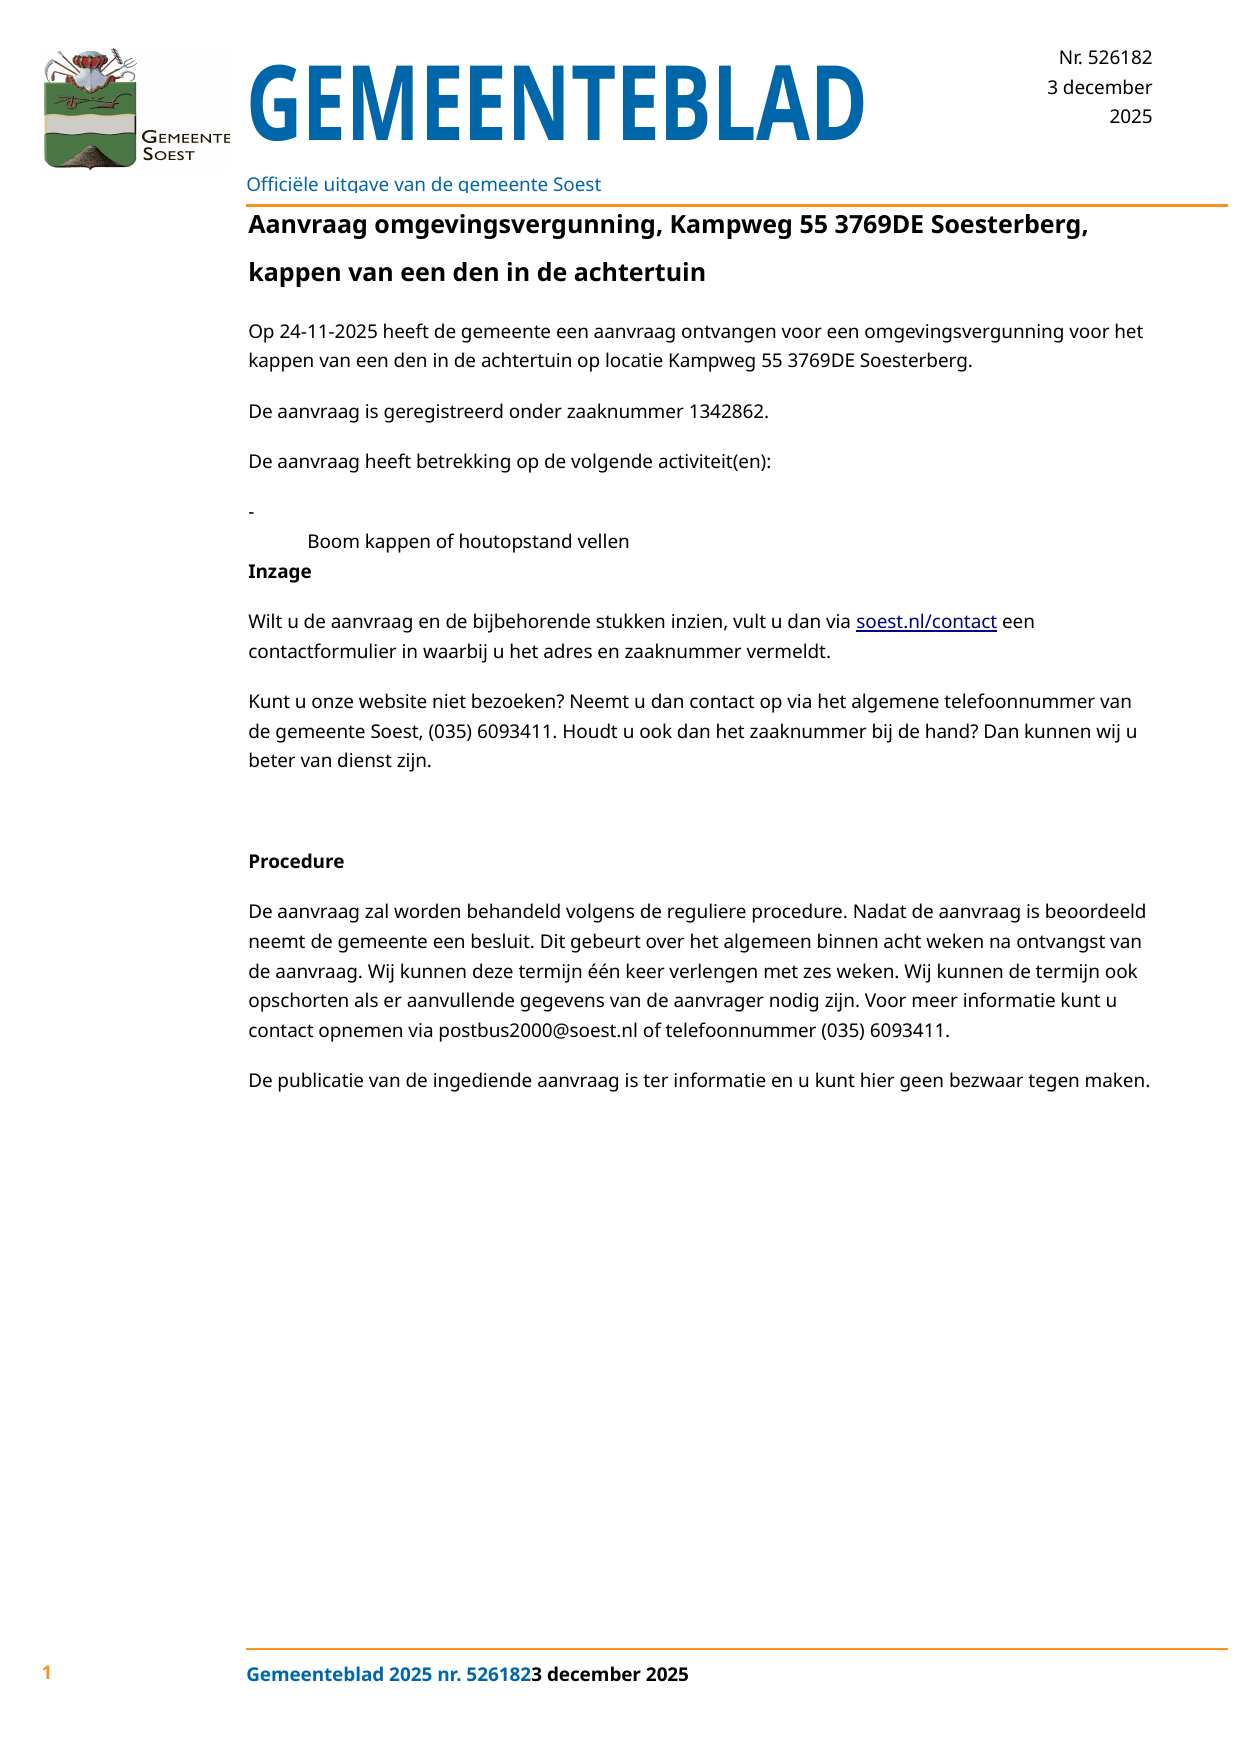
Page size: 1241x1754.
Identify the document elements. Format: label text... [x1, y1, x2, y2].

text Aanvraag omgevingsvergunning, Kampweg 55 3769DE Soesterberg, kappen van een den in de achtertuin [248, 207, 1152, 288]
text Kunt u onze website niet bezoeken? Neemt u dan contact op via het algemene telefoonnummer van de gemeente Soest, (035) 6093411. Houdt u ook dan het zaaknummer bij de hand? Dan kunnen wij u beter van dienst zijn. [248, 688, 1152, 773]
picture [41, 47, 231, 172]
text De aanvraag heeft betrekking op de volgende activiteit(en): [248, 448, 1152, 474]
text De aanvraag zal worden behandeld volgens de reguliere procedure. Nadat de aanvraag is beoordeeld neemt de gemeente een besluit. Dit gebeurt over het algemeen binnen acht weken na ontvangst van de aanvraag. Wij kunnen deze termijn één keer verlengen met zes weken. Wij kunnen de termijn ook opschorten als er aanvullende gegevens van de aanvrager nodig zijn. Voor meer informatie kunt u contact opnemen via postbus2000@soest.nl of telefoonnummer (035) 6093411. [248, 899, 1152, 1043]
text Procedure [248, 848, 1152, 874]
text De publicatie van de ingediende aanvraag is ter informatie en u kunt hier geen bezwaar tegen maken. [248, 1067, 1152, 1093]
text Wilt u de aanvraag en de bijbehorende stukken inzien, vult u dan via soest.nl/contact een contactformulier in waarbij u het adres en zaaknummer vermeldt. [248, 608, 1152, 664]
text Inzage [248, 558, 1152, 584]
text De aanvraag is geregistreerd onder zaaknummer 1342862. [248, 398, 1152, 424]
list Boom kappen of houtopstand vellen [248, 528, 1152, 554]
text Op 24-11-2025 heeft de gemeente een aanvraag ontvangen voor een omgevingsvergunning voor het kappen van een den in de achtertuin op locatie Kampweg 55 3769DE Soesterberg. [248, 318, 1152, 373]
